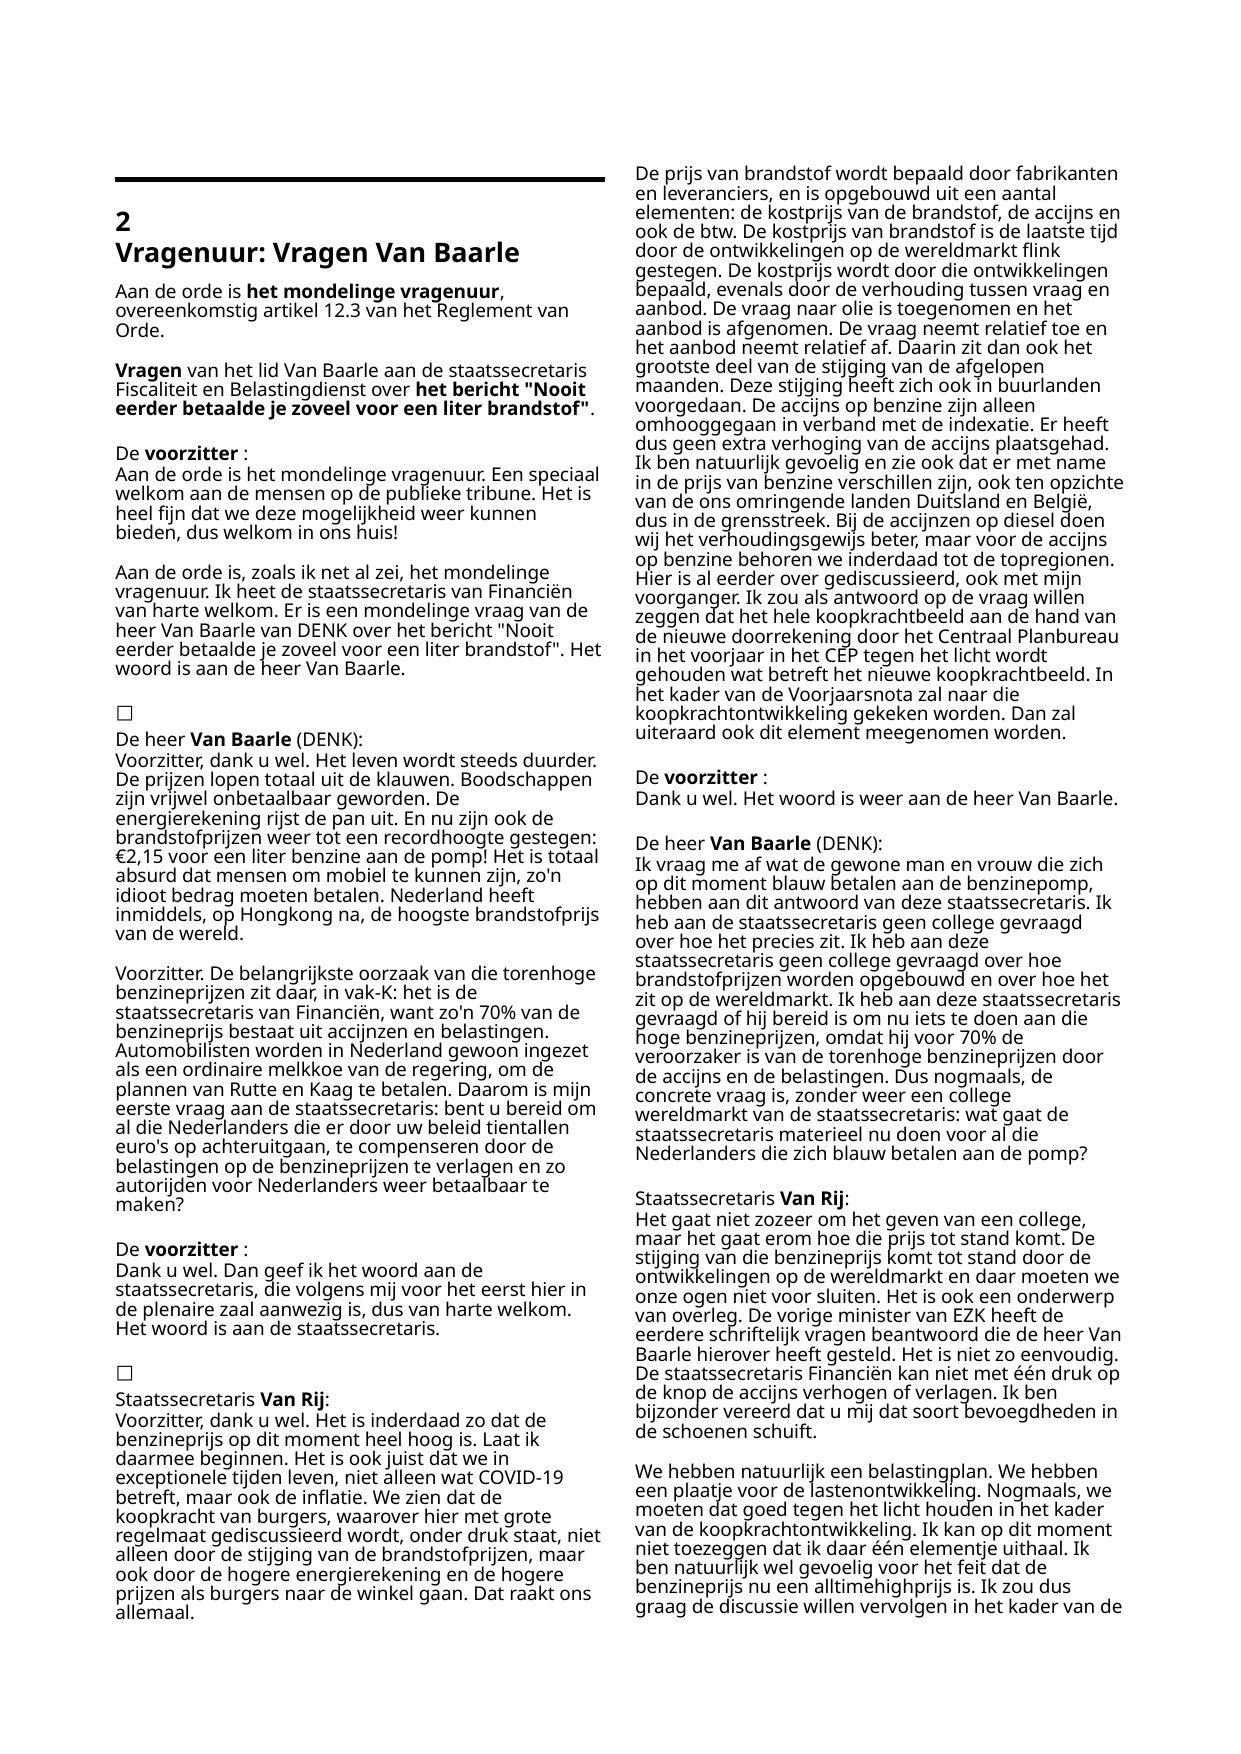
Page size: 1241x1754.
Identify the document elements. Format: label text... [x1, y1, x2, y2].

text Dank u wel. Het woord is weer aan de heer Van Baarle. [635, 790, 1125, 809]
text Staatssecretaris Van Rij: [115, 1386, 605, 1412]
text ⬜ [115, 700, 605, 726]
text De heer Van Baarle (DENK): [115, 726, 605, 752]
text Dank u wel. Dan geef ik het woord aan de staatssecretaris, die volgens mij voor het eerst hier in de plenaire zaal aanwezig is, dus van harte welkom. Het woord is aan de staatssecretaris. [115, 1262, 605, 1339]
text Voorzitter. De belangrijkste oorzaak van die torenhoge benzineprijzen zit daar, in vak-K: het is de staatssecretaris van Financiën, want zo'n 70% van de benzineprijs bestaat uit accijnzen en belastingen. Automobilisten worden in Nederland gewoon ingezet als een ordinaire melkkoe van de regering, om de plannen van Rutte en Kaag te betalen. Daarom is mijn eerste vraag aan de staatssecretaris: bent u bereid om al die Nederlanders die er door uw beleid tientallen euro's op achteruitgaan, te compenseren door de belastingen op de benzineprijzen te verlagen en zo autorijden voor Nederlanders weer betaalbaar te maken? [115, 965, 605, 1216]
text We hebben natuurlijk een belastingplan. We hebben een plaatje voor de lastenontwikkeling. Nogmaals, we moeten dat goed tegen het licht houden in het kader van de koopkrachtontwikkeling. Ik kan op dit moment niet toezeggen dat ik daar één elementje uithaal. Ik ben natuurlijk wel gevoelig voor het feit dat de benzineprijs nu een alltimehighprijs is. Ik zou dus graag de discussie willen vervolgen in het kader van de [635, 1463, 1125, 1617]
text Het gaat niet zozeer om het geven van een college, maar het gaat erom hoe die prijs tot stand komt. De stijging van die benzineprijs komt tot stand door de ontwikkelingen op de wereldmarkt en daar moeten we onze ogen niet voor sluiten. Het is ook een onderwerp van overleg. De vorige minister van EZK heeft de eerdere schriftelijk vragen beantwoord die de heer Van Baarle hierover heeft gesteld. Het is niet zo eenvoudig. De staatssecretaris Financiën kan niet met één druk op de knop de accijns verhogen of verlagen. Ik ben bijzonder vereerd dat u mij dat soort bevoegdheden in de schoenen schuift. [635, 1211, 1125, 1442]
text Ik vraag me af wat de gewone man en vrouw die zich op dit moment blauw betalen aan de benzinepomp, hebben aan dit antwoord van deze staatssecretaris. Ik heb aan de staatssecretaris geen college gevraagd over hoe het precies zit. Ik heb aan deze staatssecretaris geen college gevraagd over hoe brandstofprijzen worden opgebouwd en over hoe het zit op de wereldmarkt. Ik heb aan deze staatssecretaris gevraagd of hij bereid is om nu iets te doen aan die hoge benzineprijzen, omdat hij voor 70% de veroorzaker is van de torenhoge benzineprijzen door de accijns en de belastingen. Dus nogmaals, de concrete vraag is, zonder weer een college wereldmarkt van de staatssecretaris: wat gaat de staatssecretaris materieel nu doen voor al die Nederlanders die zich blauw betalen aan de pomp? [635, 856, 1125, 1164]
text ⬜ [115, 1360, 605, 1386]
text Aan de orde is het mondelinge vragenuur, overeenkomstig artikel 12.3 van het Reglement van Orde. [115, 283, 605, 341]
text Voorzitter, dank u wel. Het is inderdaad zo dat de benzineprijs op dit moment heel hoog is. Laat ik daarmee beginnen. Het is ook juist dat we in exceptionele tijden leven, niet alleen wat COVID-19 betreft, maar ook de inflatie. We zien dat de koopkracht van burgers, waarover hier met grote regelmaat gediscussieerd wordt, onder druk staat, niet alleen door de stijging van de brandstofprijzen, maar ook door de hogere energierekening en de hogere prijzen als burgers naar de winkel gaan. Dat raakt ons allemaal. [115, 1412, 605, 1623]
text De voorzitter : [115, 440, 605, 466]
text De heer Van Baarle (DENK): [635, 830, 1125, 856]
text 2 [115, 203, 605, 239]
text Staatssecretaris Van Rij: [635, 1185, 1125, 1211]
text Vragenuur: Vragen Van Baarle [115, 239, 605, 283]
text Aan de orde is, zoals ik net al zei, het mondelinge vragenuur. Ik heet de staatssecretaris van Financiën van harte welkom. Er is een mondelinge vraag van de heer Van Baarle van DENK over het bericht "Nooit eerder betaalde je zoveel voor een liter brandstof". Het woord is aan de heer Van Baarle. [115, 564, 605, 679]
text De voorzitter : [635, 764, 1125, 790]
text Voorzitter, dank u wel. Het leven wordt steeds duurder. De prijzen lopen totaal uit de klauwen. Boodschappen zijn vrijwel onbetaalbaar geworden. De energierekening rijst de pan uit. En nu zijn ook de brandstofprijzen weer tot een recordhoogte gestegen: €2,15 voor een liter benzine aan de pomp! Het is totaal absurd dat mensen om mobiel te kunnen zijn, zo'n idioot bedrag moeten betalen. Nederland heeft inmiddels, op Hongkong na, de hoogste brandstofprijs van de wereld. [115, 752, 605, 944]
text De prijs van brandstof wordt bepaald door fabrikanten en leveranciers, en is opgebouwd uit een aantal elementen: de kostprijs van de brandstof, de accijns en ook de btw. De kostprijs van brandstof is de laatste tijd door de ontwikkelingen op de wereldmarkt flink gestegen. De kostprijs wordt door die ontwikkelingen bepaald, evenals door de verhouding tussen vraag en aanbod. De vraag naar olie is toegenomen en het aanbod is afgenomen. De vraag neemt relatief toe en het aanbod neemt relatief af. Daarin zit dan ook het grootste deel van de stijging van de afgelopen maanden. Deze stijging heeft zich ook in buurlanden voorgedaan. De accijns op benzine zijn alleen omhooggegaan in verband met de indexatie. Er heeft dus geen extra verhoging van de accijns plaatsgehad. Ik ben natuurlijk gevoelig en zie ook dat er met name in de prijs van benzine verschillen zijn, ook ten opzichte van de ons omringende landen Duitsland en België, dus in de grensstreek. Bij de accijnzen op diesel doen wij het verhoudingsgewijs beter, maar voor de accijns op benzine behoren we inderdaad tot de topregionen. Hier is al eerder over gediscussieerd, ook met mijn voorganger. Ik zou als antwoord op de vraag willen zeggen dat het hele koopkrachtbeeld aan de hand van de nieuwe doorrekening door het Centraal Planbureau in het voorjaar in het CEP tegen het licht wordt gehouden wat betreft het nieuwe koopkrachtbeeld. In het kader van de Voorjaarsnota zal naar die koopkrachtontwikkeling gekeken worden. Dan zal uiteraard ook dit element meegenomen worden. [635, 165, 1125, 743]
text De voorzitter : [115, 1236, 605, 1262]
text Aan de orde is het mondelinge vragenuur. Een speciaal welkom aan de mensen op de publieke tribune. Het is heel fijn dat we deze mogelijkheid weer kunnen bieden, dus welkom in ons huis! [115, 466, 605, 543]
text Vragen van het lid Van Baarle aan de staatssecretaris Fiscaliteit en Belastingdienst over het bericht "Nooit eerder betaalde je zoveel voor een liter brandstof". [115, 362, 605, 419]
